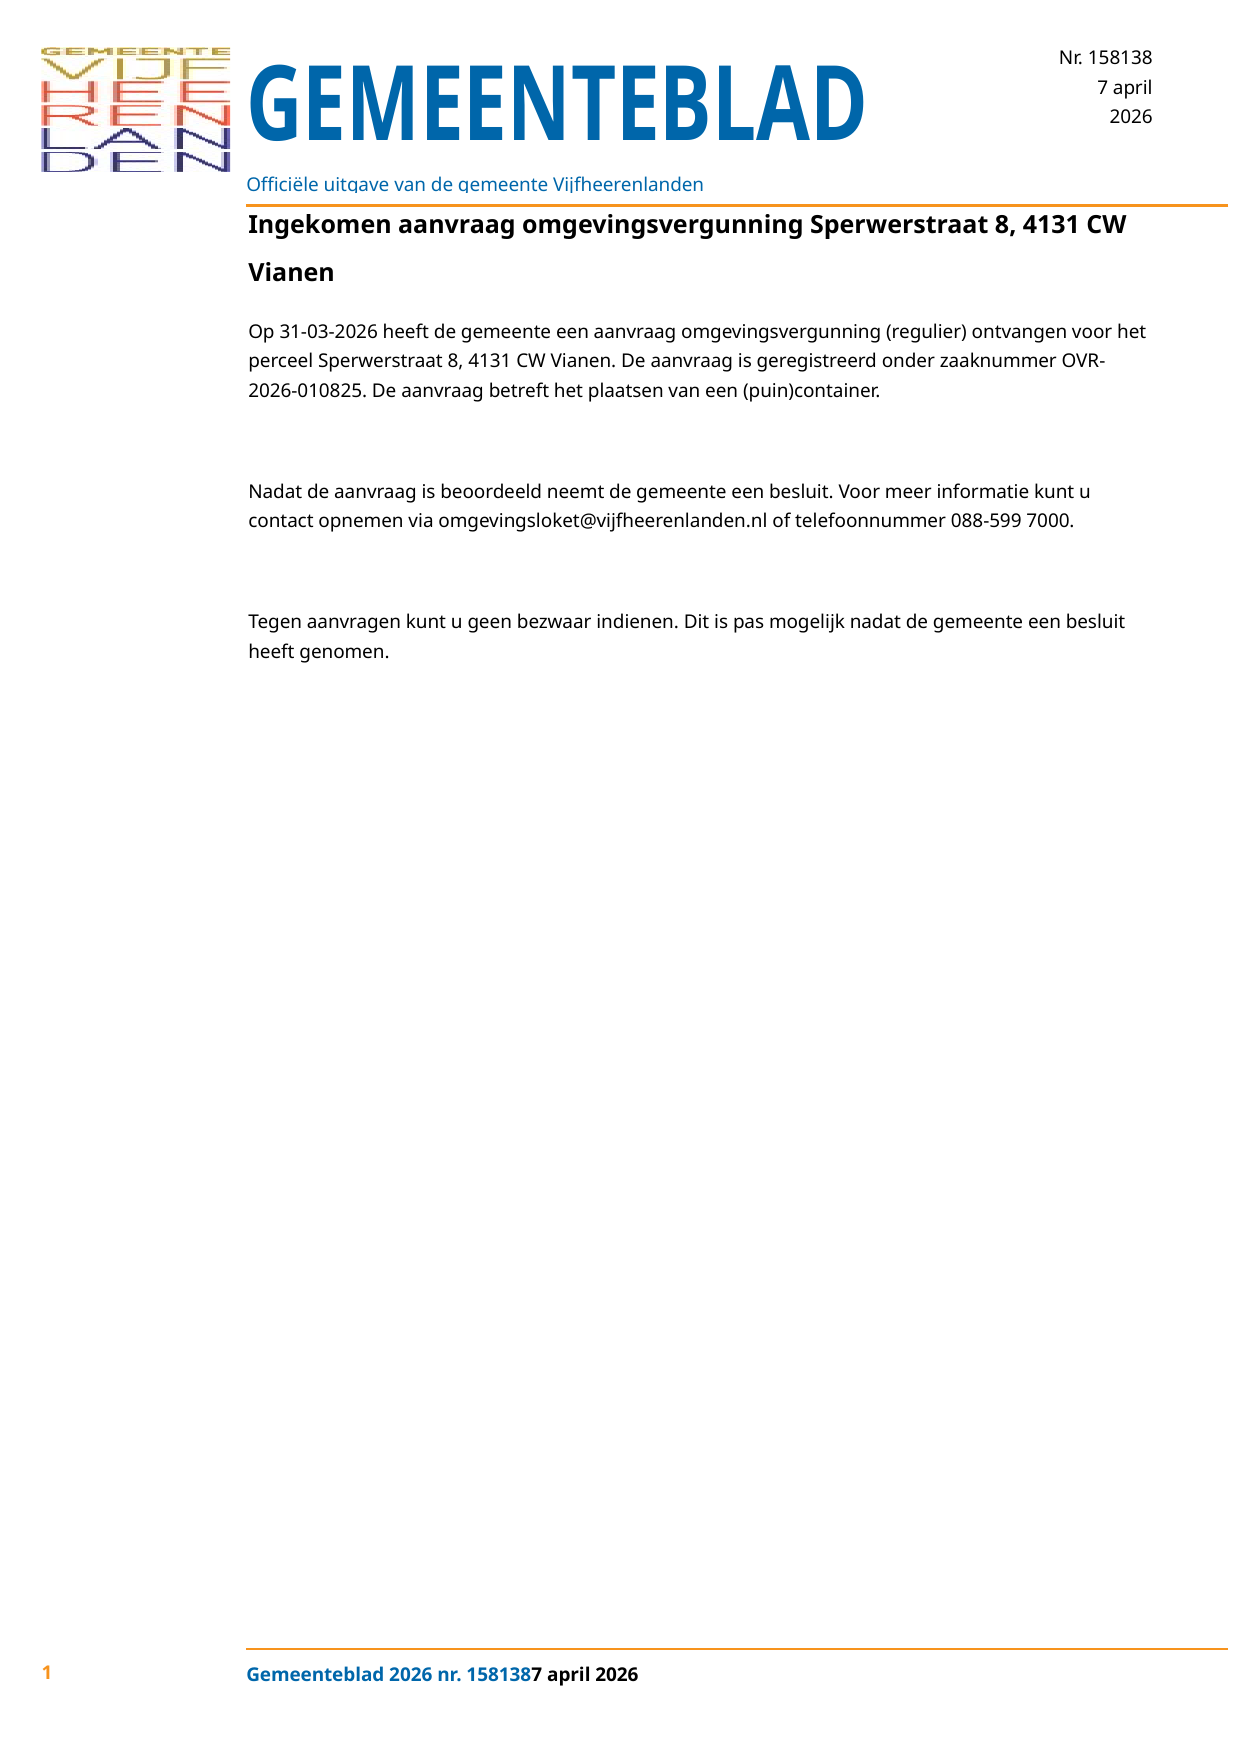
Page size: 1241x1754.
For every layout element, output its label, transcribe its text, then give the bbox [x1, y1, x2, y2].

text Tegen aanvragen kunt u geen bezwaar indienen. Dit is pas mogelijk nadat de gemeente een besluit heeft genomen. [248, 608, 1152, 664]
text Op 31-03-2026 heeft de gemeente een aanvraag omgevingsvergunning (regulier) ontvangen voor het perceel Sperwerstraat 8, 4131 CW Vianen. De aanvraag is geregistreerd onder zaaknummer OVR-2026-010825. De aanvraag betreft het plaatsen van een (puin)container. [248, 318, 1152, 403]
text Ingekomen aanvraag omgevingsvergunning Sperwerstraat 8, 4131 CW Vianen [248, 207, 1152, 288]
picture [41, 47, 231, 172]
text Nadat de aanvraag is beoordeeld neemt de gemeente een besluit. Voor meer informatie kunt u contact opnemen via omgevingsloket@vijfheerenlanden.nl of telefoonnummer 088-599 7000. [248, 478, 1152, 533]
